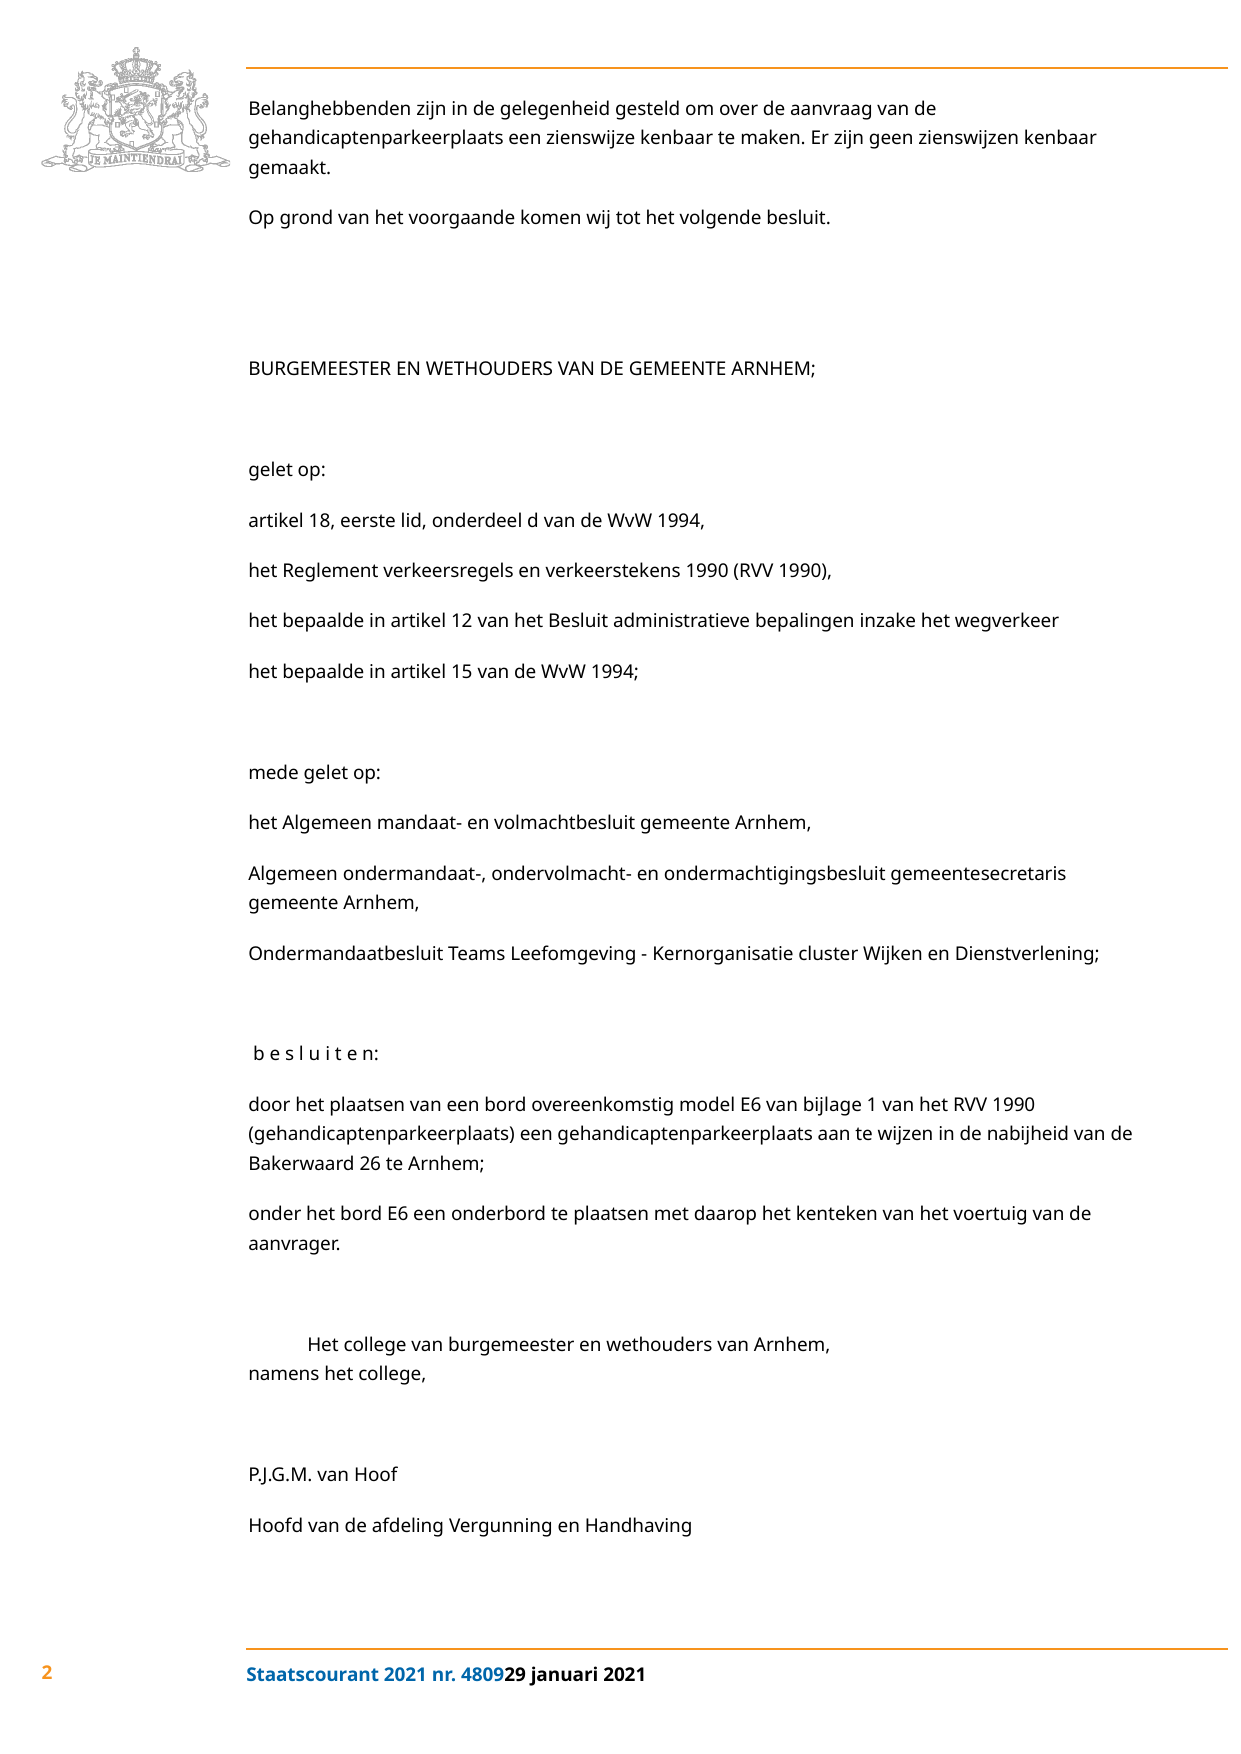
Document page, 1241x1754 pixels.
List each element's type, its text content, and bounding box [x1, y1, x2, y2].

list Het college van burgemeester en wethouders van Arnhem, [248, 1331, 1152, 1357]
text namens het college, [248, 1361, 1152, 1386]
text het Reglement verkeersregels en verkeerstekens 1990 (RVV 1990), [248, 557, 1152, 583]
text mede gelet op: [248, 759, 1152, 785]
text artikel 18, eerste lid, onderdeel d van de WvW 1994, [248, 507, 1152, 533]
text Hoofd van de afdeling Vergunning en Handhaving [248, 1512, 1152, 1538]
text BURGEMEESTER EN WETHOUDERS VAN DE GEMEENTE ARNHEM; [248, 356, 1152, 381]
text Ondermandaatbesluit Teams Leefomgeving - Kernorganisatie cluster Wijken en Dienstverlening; [248, 940, 1152, 966]
text het bepaalde in artikel 15 van de WvW 1994; [248, 658, 1152, 684]
text b e s l u i t e n: [248, 1041, 1152, 1066]
picture [41, 47, 231, 172]
text het Algemeen mandaat- en volmachtbesluit gemeente Arnhem, [248, 809, 1152, 835]
text het bepaalde in artikel 12 van het Besluit administratieve bepalingen inzake het wegverkeer [248, 608, 1152, 633]
text Belanghebbenden zijn in de gelegenheid gesteld om over de aanvraag van de gehandicaptenparkeerplaats een zienswijze kenbaar te maken. Er zijn geen zienswijzen kenbaar gemaakt. [248, 95, 1152, 180]
text door het plaatsen van een bord overeenkomstig model E6 van bijlage 1 van het RVV 1990 (gehandicaptenparkeerplaats) een gehandicaptenparkeerplaats aan te wijzen in de nabijheid van de Bakerwaard 26 te Arnhem; [248, 1091, 1152, 1176]
text Algemeen ondermandaat-, ondervolmacht- en ondermachtigingsbesluit gemeentesecretaris gemeente Arnhem, [248, 860, 1152, 915]
text Op grond van het voorgaande komen wij tot het volgende besluit. [248, 204, 1152, 230]
text gelet op: [248, 456, 1152, 482]
text onder het bord E6 een onderbord te plaatsen met daarop het kenteken van het voertuig van de aanvrager. [248, 1201, 1152, 1256]
text P.J.G.M. van Hoof [248, 1461, 1152, 1487]
